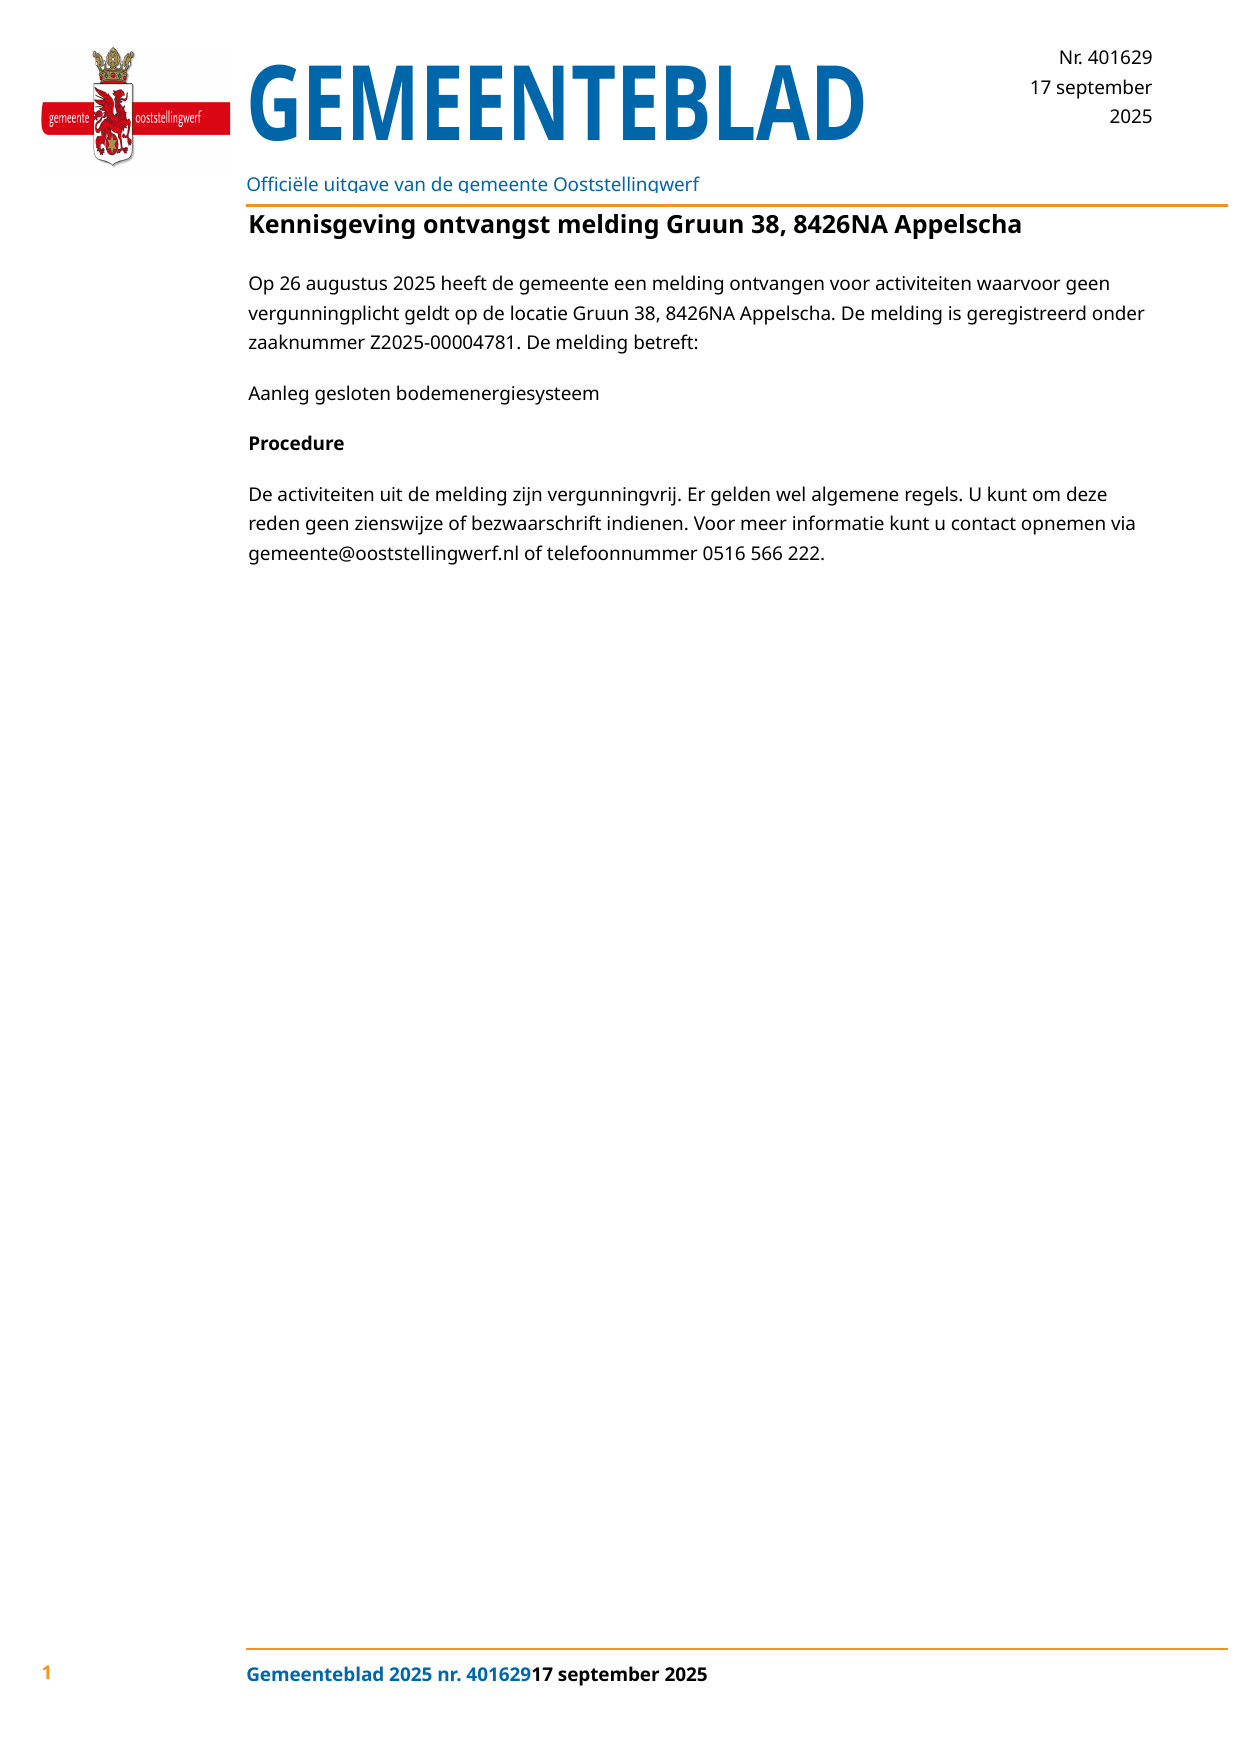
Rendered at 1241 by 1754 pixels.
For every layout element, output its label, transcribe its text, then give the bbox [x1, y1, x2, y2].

picture [41, 47, 231, 172]
text Op 26 augustus 2025 heeft de gemeente een melding ontvangen voor activiteiten waarvoor geen vergunningplicht geldt op de locatie Gruun 38, 8426NA Appelscha. De melding is geregistreerd onder zaaknummer Z2025-00004781. De melding betreft: [248, 270, 1152, 355]
text Kennisgeving ontvangst melding Gruun 38, 8426NA Appelscha [248, 207, 1152, 241]
text Aanleg gesloten bodemenergiesysteem [248, 380, 1152, 406]
text Procedure [248, 430, 1152, 456]
text De activiteiten uit de melding zijn vergunningvrij. Er gelden wel algemene regels. U kunt om deze reden geen zienswijze of bezwaarschrift indienen. Voor meer informatie kunt u contact opnemen via gemeente@ooststellingwerf.nl of telefoonnummer 0516 566 222. [248, 481, 1152, 566]
